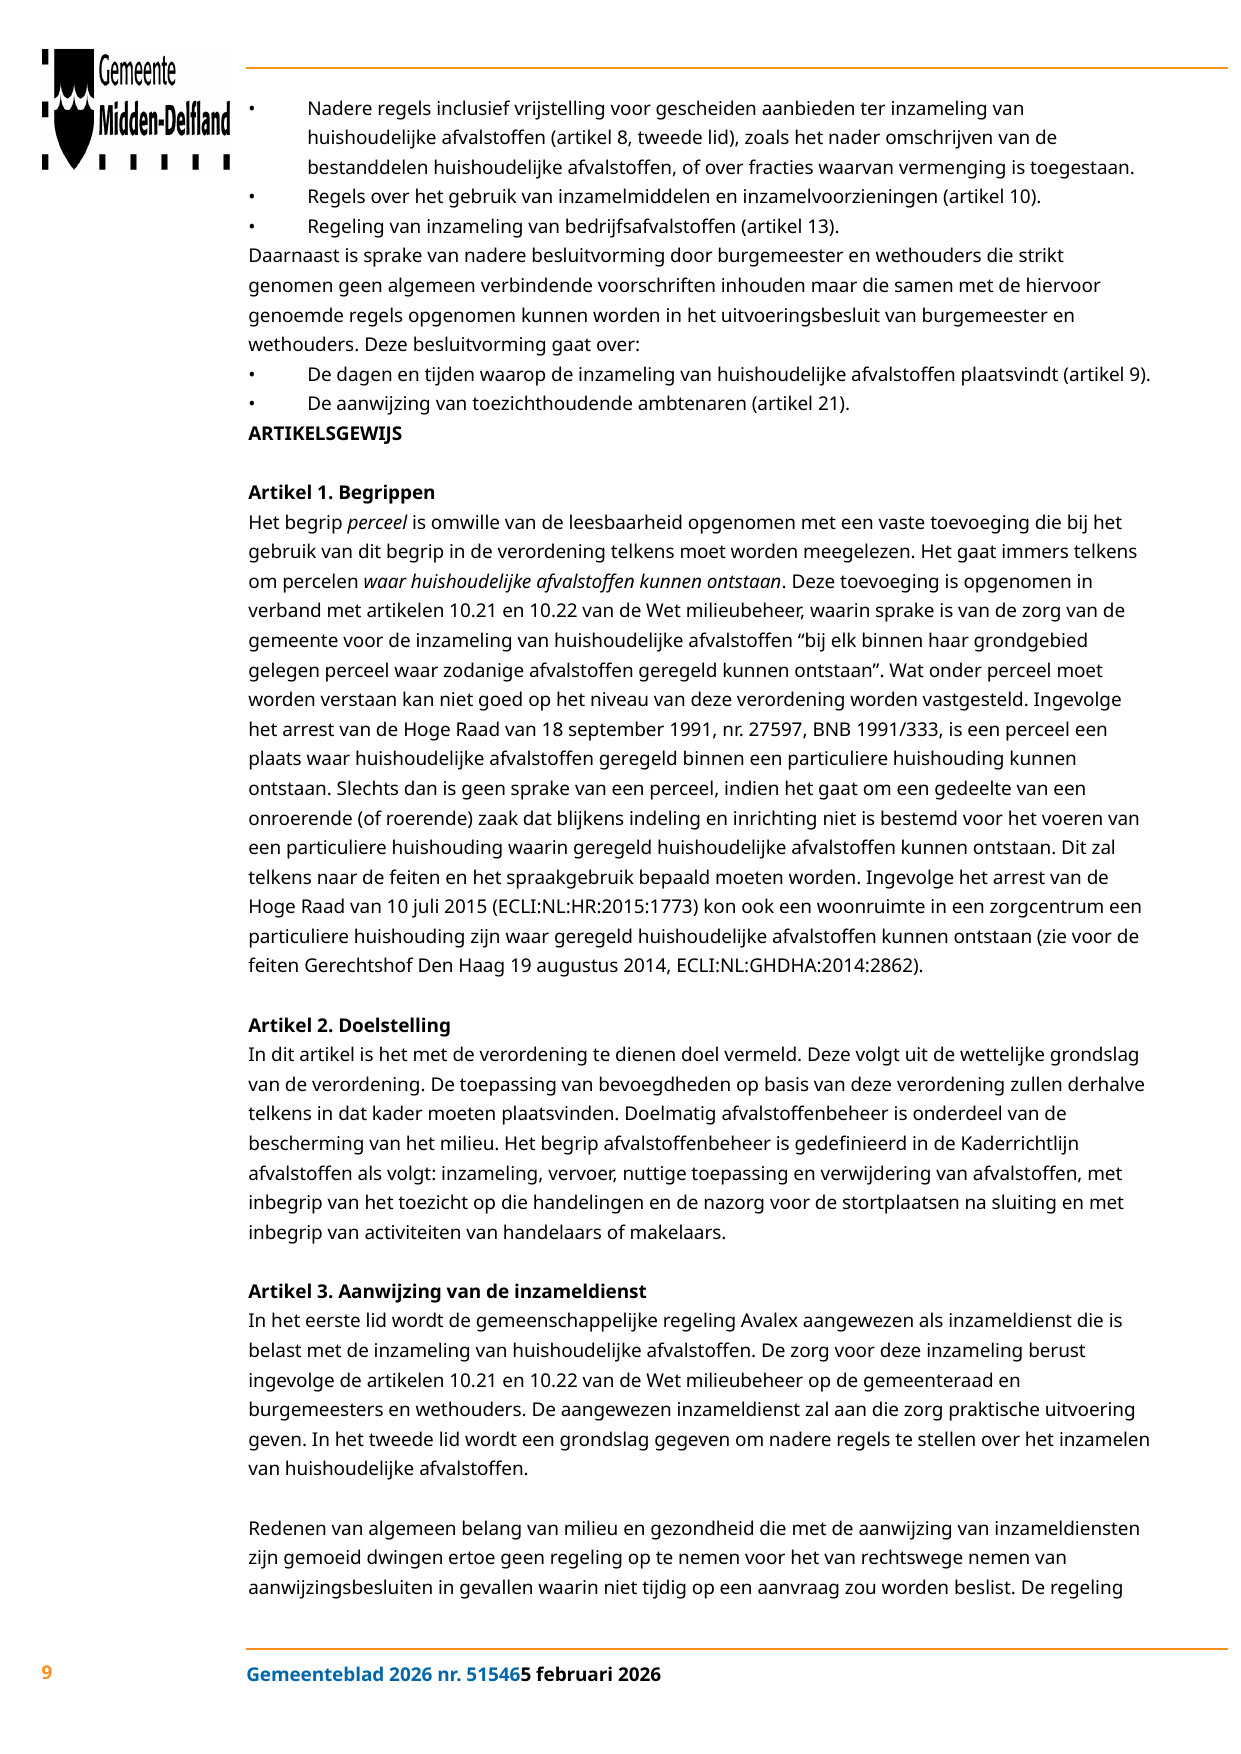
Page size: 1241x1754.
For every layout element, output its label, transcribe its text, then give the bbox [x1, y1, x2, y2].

text Artikel 1. Begrippen [248, 479, 1152, 505]
picture [41, 47, 231, 172]
list Regeling van inzameling van bedrijfsafvalstoffen (artikel 13). [248, 213, 1152, 239]
text Daarnaast is sprake van nadere besluitvorming door burgemeester en wethouders die strikt genomen geen algemeen verbindende voorschriften inhouden maar die samen met de hiervoor genoemde regels opgenomen kunnen worden in het uitvoeringsbesluit van burgemeester en wethouders. Deze besluitvorming gaat over: [248, 243, 1152, 357]
text Artikel 2. Doelstelling [248, 1012, 1152, 1038]
text Het begrip perceel is omwille van de leesbaarheid opgenomen met een vaste toevoeging die bij het gebruik van dit begrip in de verordening telkens moet worden meegelezen. Het gaat immers telkens om percelen waar huishoudelijke afvalstoffen kunnen ontstaan. Deze toevoeging is opgenomen in verband met artikelen 10.21 en 10.22 van de Wet milieubeheer, waarin sprake is van de zorg van de gemeente voor de inzameling van huishoudelijke afvalstoffen “bij elk binnen haar grondgebied gelegen perceel waar zodanige afvalstoffen geregeld kunnen ontstaan”. Wat onder perceel moet worden verstaan kan niet goed op het niveau van deze verordening worden vastgesteld. Ingevolge het arrest van de Hoge Raad van 18 september 1991, nr. 27597, BNB 1991/333, is een perceel een plaats waar huishoudelijke afvalstoffen geregeld binnen een particuliere huishouding kunnen ontstaan. Slechts dan is geen sprake van een perceel, indien het gaat om een gedeelte van een onroerende (of roerende) zaak dat blijkens indeling en inrichting niet is bestemd voor het voeren van een particuliere huishouding waarin geregeld huishoudelijke afvalstoffen kunnen ontstaan. Dit zal telkens naar de feiten en het spraakgebruik bepaald moeten worden. Ingevolge het arrest van de Hoge Raad van 10 juli 2015 (ECLI:NL:HR:2015:1773) kon ook een woonruimte in een zorgcentrum een particuliere huishouding zijn waar geregeld huishoudelijke afvalstoffen kunnen ontstaan (zie voor de feiten Gerechtshof Den Haag 19 augustus 2014, ECLI:NL:GHDHA:2014:2862). [248, 509, 1152, 978]
text In het eerste lid wordt de gemeenschappelijke regeling Avalex aangewezen als inzameldienst die is belast met de inzameling van huishoudelijke afvalstoffen. De zorg voor deze inzameling berust ingevolge de artikelen 10.21 en 10.22 van de Wet milieubeheer op de gemeenteraad en burgemeesters en wethouders. De aangewezen inzameldienst zal aan die zorg praktische uitvoering geven. In het tweede lid wordt een grondslag gegeven om nadere regels te stellen over het inzamelen van huishoudelijke afvalstoffen. [248, 1308, 1152, 1481]
text In dit artikel is het met de verordening te dienen doel vermeld. Deze volgt uit de wettelijke grondslag van de verordening. De toepassing van bevoegdheden op basis van deze verordening zullen derhalve telkens in dat kader moeten plaatsvinden. Doelmatig afvalstoffenbeheer is onderdeel van de bescherming van het milieu. Het begrip afvalstoffenbeheer is gedefinieerd in de Kaderrichtlijn afvalstoffen als volgt: inzameling, vervoer, nuttige toepassing en verwijdering van afvalstoffen, met inbegrip van het toezicht op die handelingen en de nazorg voor de stortplaatsen na sluiting en met inbegrip van activiteiten van handelaars of makelaars. [248, 1041, 1152, 1245]
list Regels over het gebruik van inzamelmiddelen en inzamelvoorzieningen (artikel 10). [248, 183, 1152, 209]
text Redenen van algemeen belang van milieu en gezondheid die met de aanwijzing van inzameldiensten zijn gemoeid dwingen ertoe geen regeling op te nemen voor het van rechtswege nemen van aanwijzingsbesluiten in gevallen waarin niet tijdig op een aanvraag zou worden beslist. De regeling [248, 1515, 1152, 1600]
list De dagen en tijden waarop de inzameling van huishoudelijke afvalstoffen plaatsvindt (artikel 9). [248, 361, 1152, 387]
text ARTIKELSGEWIJS [248, 420, 1152, 446]
list De aanwijzing van toezichthoudende ambtenaren (artikel 21). [248, 391, 1152, 416]
list Nadere regels inclusief vrijstelling voor gescheiden aanbieden ter inzameling van huishoudelijke afvalstoffen (artikel 8, tweede lid), zoals het nader omschrijven van de bestanddelen huishoudelijke afvalstoffen, of over fracties waarvan vermenging is toegestaan. [248, 95, 1152, 180]
text Artikel 3. Aanwijzing van de inzameldienst [248, 1278, 1152, 1304]
